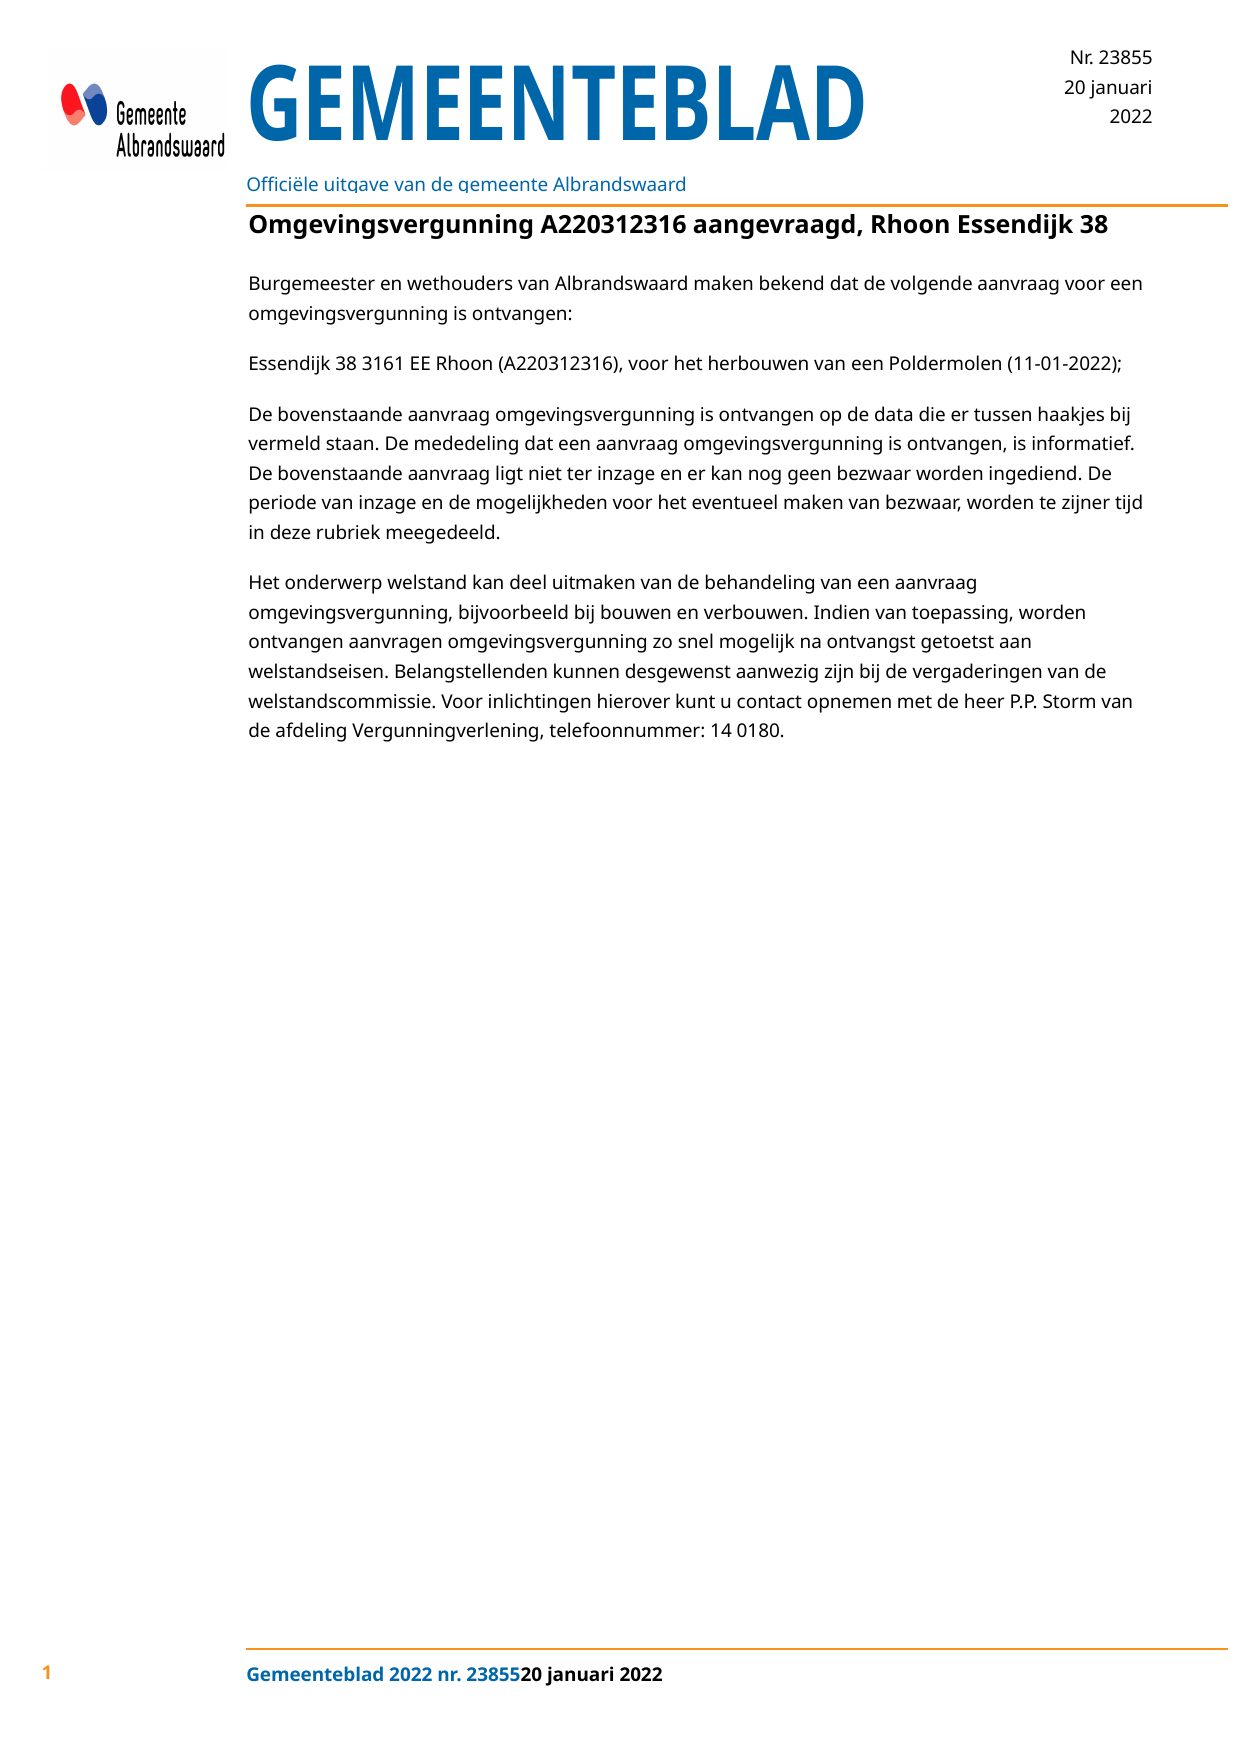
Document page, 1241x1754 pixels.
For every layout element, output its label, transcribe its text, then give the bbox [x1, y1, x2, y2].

picture [41, 47, 231, 172]
text Burgemeester en wethouders van Albrandswaard maken bekend dat de volgende aanvraag voor een omgevingsvergunning is ontvangen: [248, 270, 1152, 326]
text Omgevingsvergunning A220312316 aangevraagd, Rhoon Essendijk 38 [248, 207, 1152, 241]
text Essendijk 38 3161 EE Rhoon (A220312316), voor het herbouwen van een Poldermolen (11-01-2022); [248, 350, 1152, 376]
text Het onderwerp welstand kan deel uitmaken van de behandeling van een aanvraag omgevingsvergunning, bijvoorbeeld bij bouwen en verbouwen. Indien van toepassing, worden ontvangen aanvragen omgevingsvergunning zo snel mogelijk na ontvangst getoetst aan welstandseisen. Belangstellenden kunnen desgewenst aanwezig zijn bij de vergaderingen van de welstandscommissie. Voor inlichtingen hierover kunt u contact opnemen met de heer P.P. Storm van de afdeling Vergunningverlening, telefoonnummer: 14 0180. [248, 569, 1152, 743]
text De bovenstaande aanvraag omgevingsvergunning is ontvangen op de data die er tussen haakjes bij vermeld staan. De mededeling dat een aanvraag omgevingsvergunning is ontvangen, is informatief. De bovenstaande aanvraag ligt niet ter inzage en er kan nog geen bezwaar worden ingediend. De periode van inzage en de mogelijkheden voor het eventueel maken van bezwaar, worden te zijner tijd in deze rubriek meegedeeld. [248, 401, 1152, 545]
